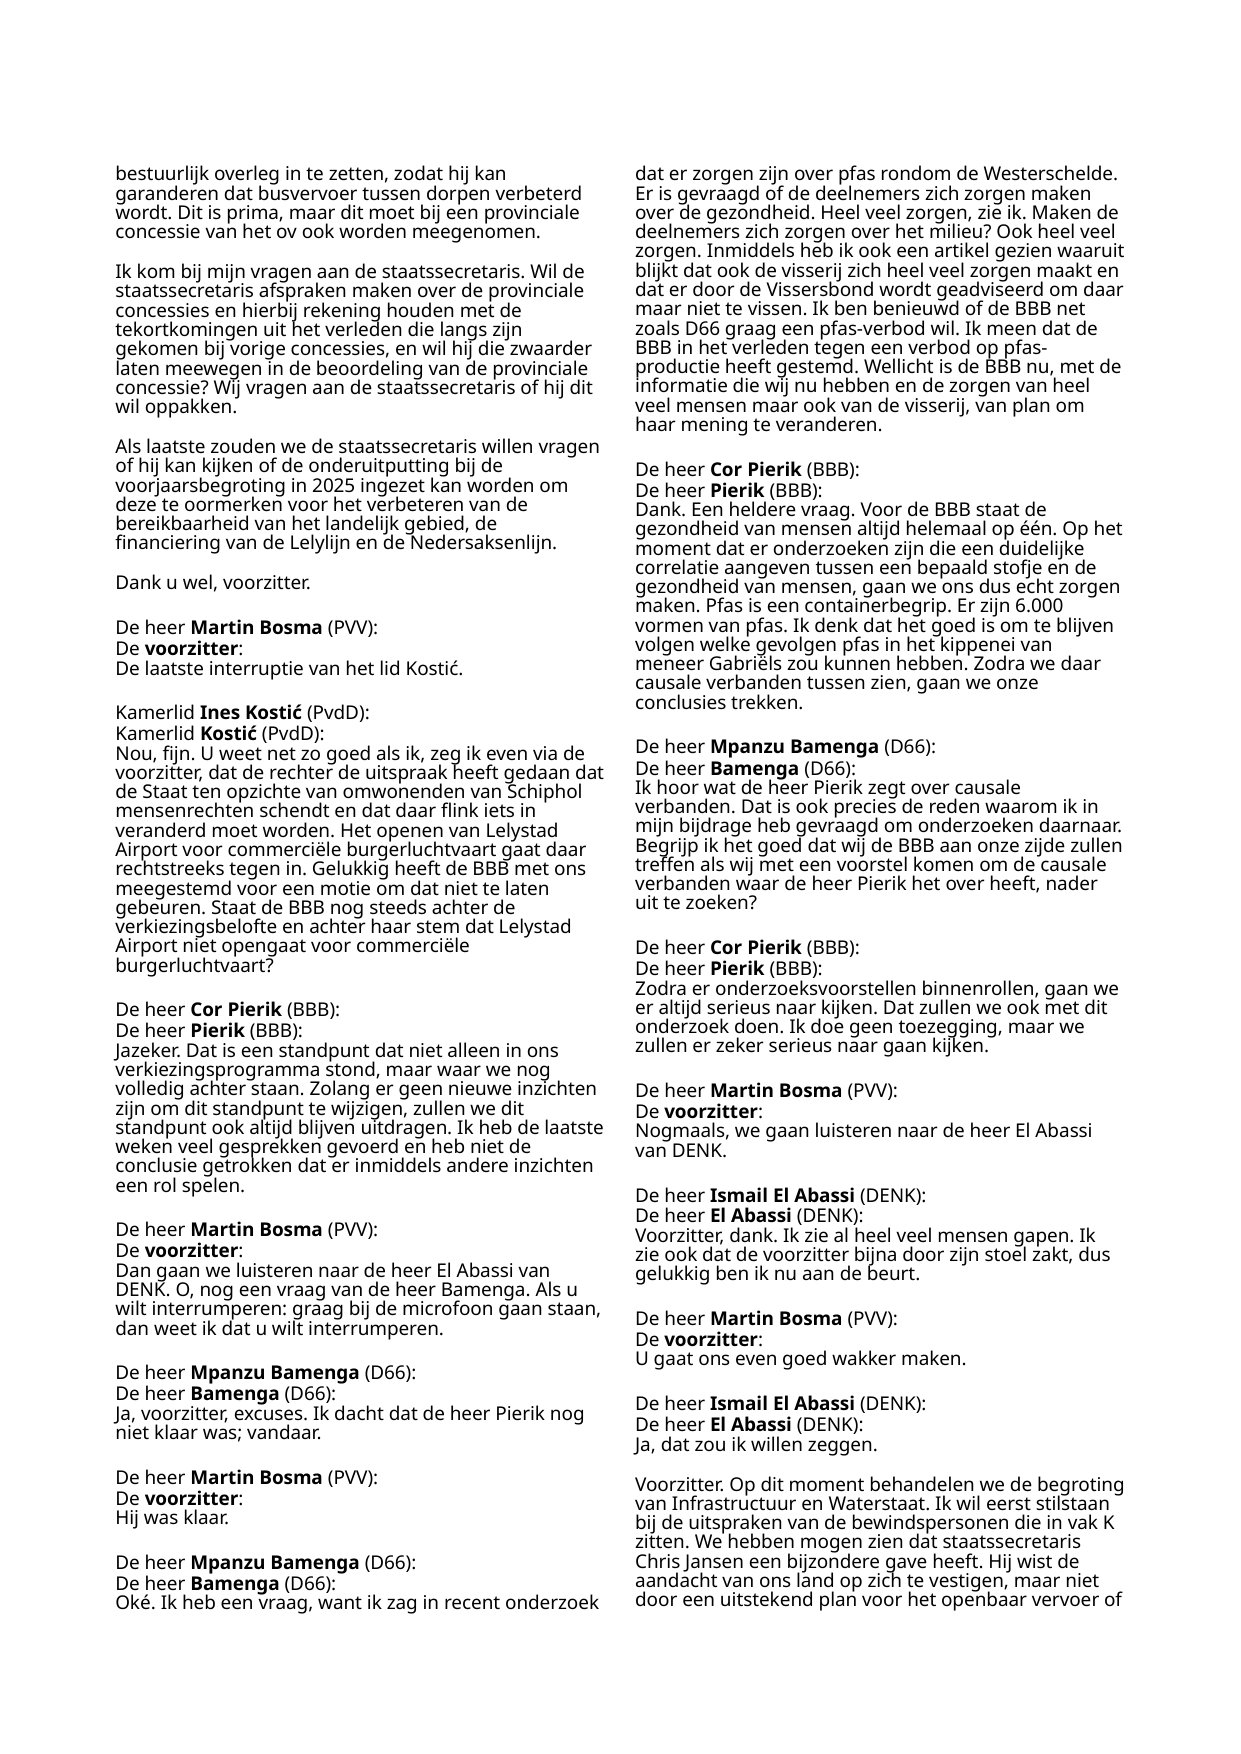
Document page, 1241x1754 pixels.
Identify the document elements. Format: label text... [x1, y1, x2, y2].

text De heer Pierik (BBB): [635, 960, 1125, 979]
text De voorzitter: [115, 1242, 605, 1262]
text De voorzitter: [115, 640, 605, 659]
text Zodra er onderzoeksvoorstellen binnenrollen, gaan we er altijd serieus naar kijken. Dat zullen we ook met dit onderzoek doen. Ik doe geen toezegging, maar we zullen er zeker serieus naar gaan kijken. [635, 979, 1125, 1057]
text De heer Mpanzu Bamenga (D66): [115, 1359, 605, 1385]
text De heer Martin Bosma (PVV): [115, 1464, 605, 1490]
text Voorzitter. Op dit moment behandelen we de begroting van Infrastructuur en Waterstaat. Ik wil eerst stilstaan bij de uitspraken van de bewindspersonen die in vak K zitten. We hebben mogen zien dat staatssecretaris Chris Jansen een bijzondere gave heeft. Hij wist de aandacht van ons land op zich te vestigen, maar niet door een uitstekend plan voor het openbaar vervoer of [635, 1476, 1125, 1610]
text De heer Ismail El Abassi (DENK): [635, 1391, 1125, 1416]
text Ja, voorzitter, excuses. Ik dacht dat de heer Pierik nog niet klaar was; vandaar. [115, 1404, 605, 1443]
text De heer Cor Pierik (BBB): [635, 456, 1125, 482]
text De heer Bamenga (D66): [635, 759, 1125, 779]
text Dan gaan we luisteren naar de heer El Abassi van DENK. O, nog een vraag van de heer Bamenga. Als u wilt interrumperen: graag bij de microfoon gaan staan, dan weet ik dat u wilt interrumperen. [115, 1262, 605, 1339]
text De heer Cor Pierik (BBB): [115, 997, 605, 1022]
text Dank u wel, voorzitter. [115, 574, 605, 594]
text Als laatste zouden we de staatssecretaris willen vragen of hij kan kijken of de onderuitputting bij de voorjaarsbegroting in 2025 ingezet kan worden om deze te oormerken voor het verbeteren van de bereikbaarheid van het landelijk gebied, de financiering van de Lelylijn en de Nedersaksenlijn. [115, 438, 605, 554]
text Ja, dat zou ik willen zeggen. [635, 1436, 1125, 1455]
text Oké. Ik heb een vraag, want ik zag in recent onderzoek [115, 1594, 605, 1613]
text Kamerlid Ines Kostić (PvdD): [115, 699, 605, 725]
text De heer Pierik (BBB): [635, 482, 1125, 501]
text De voorzitter: [115, 1490, 605, 1509]
text Ik kom bij mijn vragen aan de staatssecretaris. Wil de staatssecretaris afspraken maken over de provinciale concessies en hierbij rekening houden met de tekortkomingen uit het verleden die langs zijn gekomen bij vorige concessies, en wil hij die zwaarder laten meewegen in de beoordeling van de provinciale concessie? Wij vragen aan de staatssecretaris of hij dit wil oppakken. [115, 263, 605, 417]
text U gaat ons even goed wakker maken. [635, 1350, 1125, 1370]
text Nogmaals, we gaan luisteren naar de heer El Abassi van DENK. [635, 1122, 1125, 1161]
text Dank. Een heldere vraag. Voor de BBB staat de gezondheid van mensen altijd helemaal op één. Op het moment dat er onderzoeken zijn die een duidelijke correlatie aangeven tussen een bepaald stofje en de gezondheid van mensen, gaan we ons dus echt zorgen maken. Pfas is een containerbegrip. Er zijn 6.000 vormen van pfas. Ik denk dat het goed is om te blijven volgen welke gevolgen pfas in het kippenei van meneer Gabriëls zou kunnen hebben. Zodra we daar causale verbanden tussen zien, gaan we onze conclusies trekken. [635, 501, 1125, 713]
text De heer El Abassi (DENK): [635, 1416, 1125, 1436]
text bestuurlijk overleg in te zetten, zodat hij kan garanderen dat busvervoer tussen dorpen verbeterd wordt. Dit is prima, maar dit moet bij een provinciale concessie van het ov ook worden meegenomen. [115, 165, 605, 242]
text De heer El Abassi (DENK): [635, 1207, 1125, 1227]
text De heer Bamenga (D66): [115, 1385, 605, 1404]
text De heer Martin Bosma (PVV): [115, 614, 605, 640]
text Hij was klaar. [115, 1509, 605, 1528]
text Voorzitter, dank. Ik zie al heel veel mensen gapen. Ik zie ook dat de voorzitter bijna door zijn stoel zakt, dus gelukkig ben ik nu aan de beurt. [635, 1227, 1125, 1284]
text De heer Bamenga (D66): [115, 1575, 605, 1594]
text De heer Martin Bosma (PVV): [635, 1077, 1125, 1103]
text dat er zorgen zijn over pfas rondom de Westerschelde. Er is gevraagd of de deelnemers zich zorgen maken over de gezondheid. Heel veel zorgen, zie ik. Maken de deelnemers zich zorgen over het milieu? Ook heel veel zorgen. Inmiddels heb ik ook een artikel gezien waaruit blijkt dat ook de visserij zich heel veel zorgen maakt en dat er door de Vissersbond wordt geadviseerd om daar maar niet te vissen. Ik ben benieuwd of de BBB net zoals D66 graag een pfas-verbod wil. Ik meen dat de BBB in het verleden tegen een verbod op pfas-productie heeft gestemd. Wellicht is de BBB nu, met de informatie die wij nu hebben en de zorgen van heel veel mensen maar ook van de visserij, van plan om haar mening te veranderen. [635, 165, 1125, 435]
text Kamerlid Kostić (PvdD): [115, 725, 605, 744]
text De heer Cor Pierik (BBB): [635, 934, 1125, 960]
text De voorzitter: [635, 1103, 1125, 1122]
text De heer Pierik (BBB): [115, 1022, 605, 1042]
text De voorzitter: [635, 1331, 1125, 1350]
text Ik hoor wat de heer Pierik zegt over causale verbanden. Dat is ook precies de reden waarom ik in mijn bijdrage heb gevraagd om onderzoeken daarnaar. Begrijp ik het goed dat wij de BBB aan onze zijde zullen treffen als wij met een voorstel komen om de causale verbanden waar de heer Pierik het over heeft, nader uit te zoeken? [635, 779, 1125, 914]
text Jazeker. Dat is een standpunt dat niet alleen in ons verkiezingsprogramma stond, maar waar we nog volledig achter staan. Zolang er geen nieuwe inzichten zijn om dit standpunt te wijzigen, zullen we dit standpunt ook altijd blijven uitdragen. Ik heb de laatste weken veel gesprekken gevoerd en heb niet de conclusie getrokken dat er inmiddels andere inzichten een rol spelen. [115, 1042, 605, 1196]
text Nou, fijn. U weet net zo goed als ik, zeg ik even via de voorzitter, dat de rechter de uitspraak heeft gedaan dat de Staat ten opzichte van omwonenden van Schiphol mensenrechten schendt en dat daar flink iets in veranderd moet worden. Het openen van Lelystad Airport voor commerciële burgerluchtvaart gaat daar rechtstreeks tegen in. Gelukkig heeft de BBB met ons meegestemd voor een motie om dat niet te laten gebeuren. Staat de BBB nog steeds achter de verkiezingsbelofte en achter haar stem dat Lelystad Airport niet opengaat voor commerciële burgerluchtvaart? [115, 744, 605, 976]
text De heer Mpanzu Bamenga (D66): [635, 734, 1125, 759]
text De heer Martin Bosma (PVV): [635, 1305, 1125, 1331]
text De heer Martin Bosma (PVV): [115, 1217, 605, 1242]
text De laatste interruptie van het lid Kostić. [115, 659, 605, 679]
text De heer Ismail El Abassi (DENK): [635, 1182, 1125, 1207]
text De heer Mpanzu Bamenga (D66): [115, 1549, 605, 1575]
